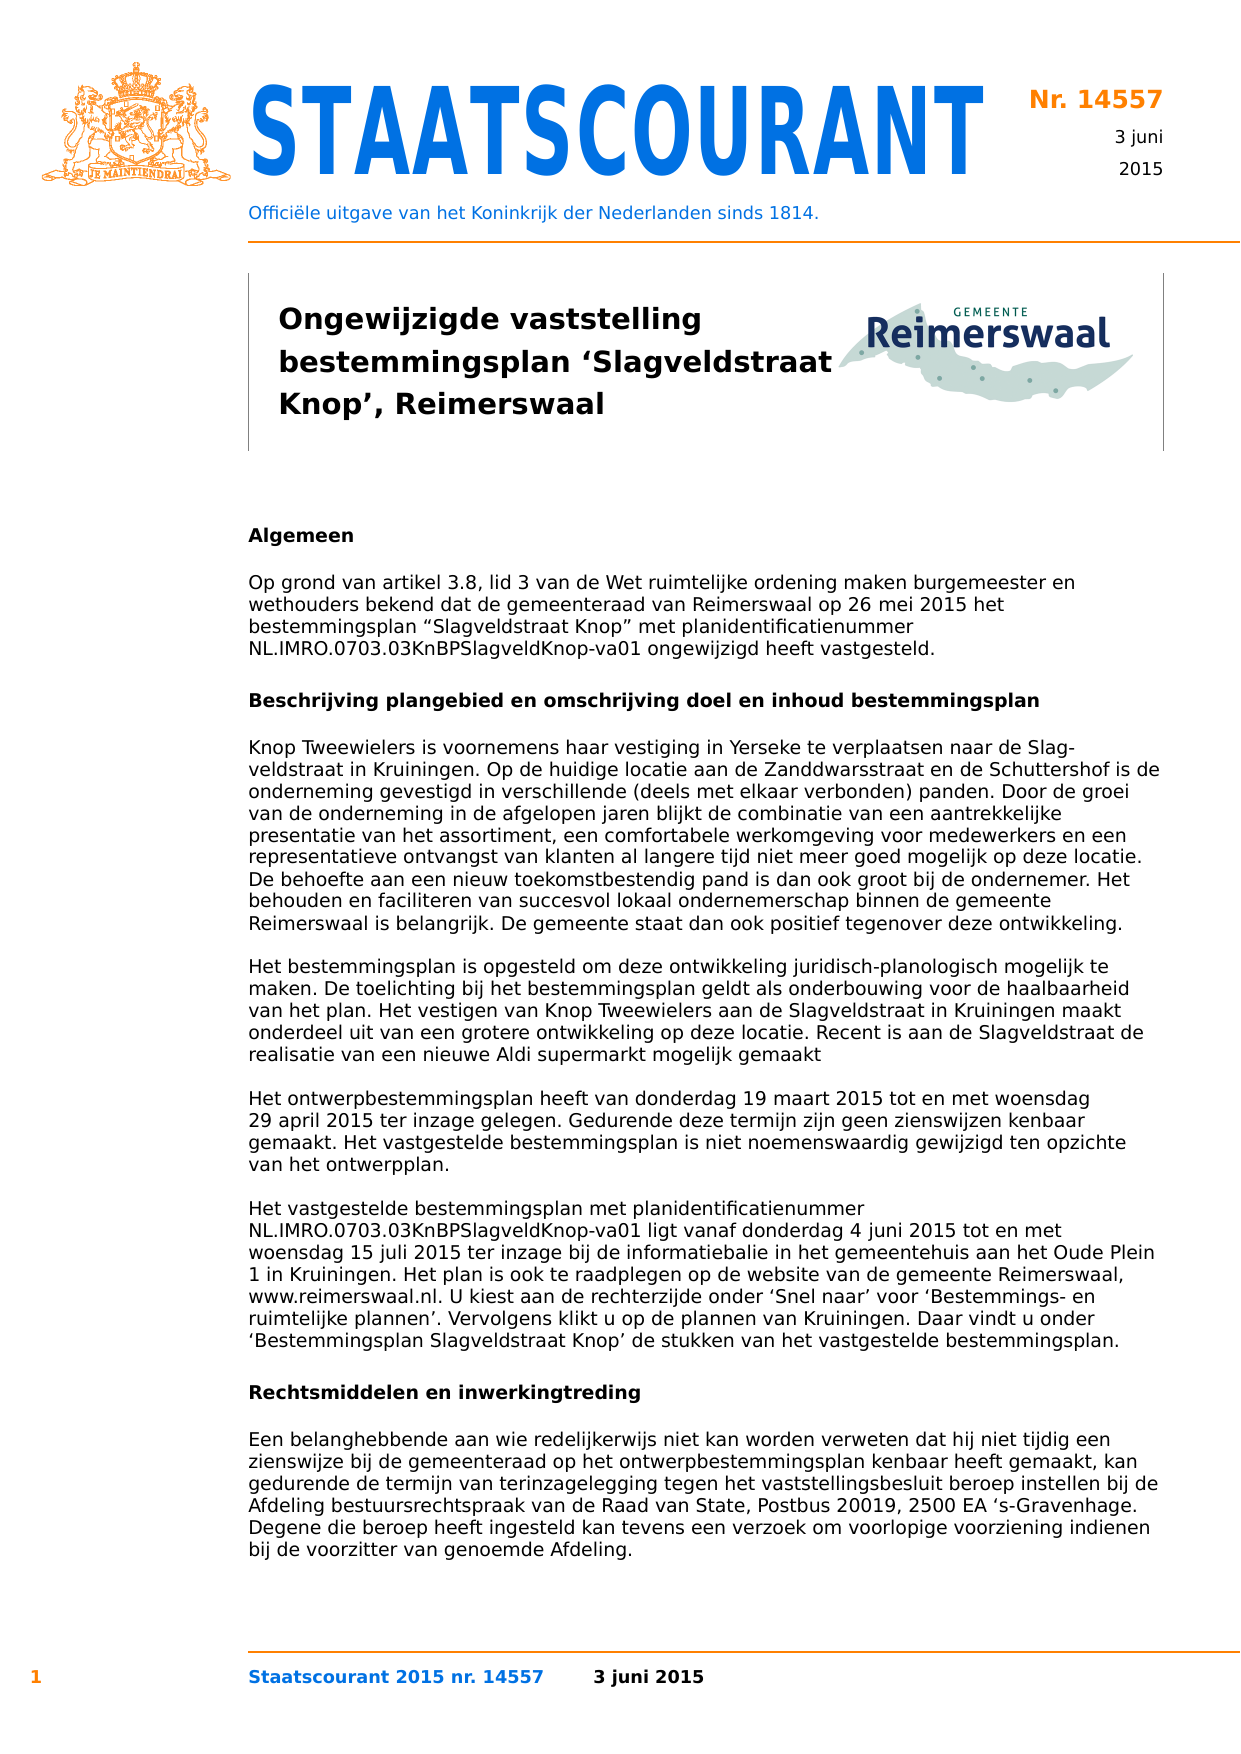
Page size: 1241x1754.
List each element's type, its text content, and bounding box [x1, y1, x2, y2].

subtitle Beschrijving plangebied en omschrijving doel en inhoud bestemmingsplan [248, 689, 1163, 712]
table_cell 2015 [998, 153, 1240, 203]
table_header Nr. 14557 [998, 62, 1240, 121]
table_header STAATSCOURANT [248, 62, 998, 203]
table_cell Officiële uitgave van het Koninkrijk der Nederlanden sinds 1814. [248, 203, 1240, 241]
text Het vastgestelde bestemmingsplan met planidentificatienummer NL.IMRO.0703.03KnBPSlagveldKnop-va01 ligt vanaf donderdag 4 juni 2015 tot en met woensdag 15 juli 2015 ter inzage bij de informatiebalie in het gemeentehuis aan het Oude Plein 1 in Kruiningen. Het plan is ook te raadplegen op de website van de gemeente Reimerswaal, www.reimerswaal.nl. U kiest aan de rechterzijde onder ‘Snel naar’ voor ‘Bestemmings- en ruimtelijke plannen’. Vervolgens klikt u op de plannen van Kruiningen. Daar vindt u onder ‘Bestemmingsplan Slagveldstraat Knop’ de stukken van het vastgestelde bestemmingsplan. [248, 1198, 1163, 1352]
picture [838, 302, 1134, 403]
subtitle Rechtsmiddelen en inwerkingtreding [248, 1382, 1163, 1404]
text Op grond van artikel 3.8, lid 3 van de Wet ruimtelijke ordening maken burgemeester en wethouders bekend dat de gemeenteraad van Reimerswaal op 26 mei 2015 het bestemmingsplan “Slagveldstraat Knop” met planidentificatienummer NL.IMRO.0703.03KnBPSlagveldKnop-va01 ongewijzigd heeft vastgesteld. [248, 572, 1163, 659]
text Het ontwerpbestemmingsplan heeft van donderdag 19 maart 2015 tot en met woensdag 29 april 2015 ter inzage gelegen. Gedurende deze termijn zijn geen zienswijzen kenbaar gemaakt. Het vastgestelde bestemmingsplan is niet noemenswaardig gewijzigd ten opzichte van het ontwerpplan. [248, 1088, 1163, 1176]
table_header [25, 62, 248, 241]
text Knop Tweewielers is voornemens haar vestiging in Yerseke te verplaatsen naar de Slag-veldstraat in Kruiningen. Op de huidige locatie aan de Zanddwarsstraat en de Schuttershof is de onderneming gevestigd in verschillende (deels met elkaar verbonden) panden. Door de groei van de onderneming in de afgelopen jaren blijkt de combinatie van een aantrekkelijke presentatie van het assortiment, een comfortabele werkomgeving voor medewerkers en een representatieve ontvangst van klanten al langere tijd niet meer goed mogelijk op deze locatie. De behoefte aan een nieuw toekomstbestendig pand is dan ook groot bij de ondernemer. Het behouden en faciliteren van succesvol lokaal ondernemerschap binnen de gemeente Reimerswaal is belangrijk. De gemeente staat dan ook positief tegenover deze ontwikkeling. [248, 737, 1163, 934]
text Een belanghebbende aan wie redelijkerwijs niet kan worden verweten dat hij niet tijdig een zienswijze bij de gemeenteraad op het ontwerpbestemmingsplan kenbaar heeft gemaakt, kan gedurende de termijn van terinzagelegging tegen het vaststellingsbesluit beroep instellen bij de Afdeling bestuursrechtspraak van de Raad van State, Postbus 20019, 2500 EA ‘s-Gravenhage. Degene die beroep heeft ingesteld kan tevens een verzoek om voorlopige voorziening indienen bij de voorzitter van genoemde Afdeling. [248, 1429, 1163, 1561]
picture [41, 62, 231, 186]
subtitle Ongewijzigde vaststelling bestemmingsplan ‘Slagveldstraat Knop’, Reimerswaal [249, 273, 1163, 451]
table_cell 3 juni [998, 121, 1240, 153]
subtitle Algemeen [248, 525, 1163, 547]
text Het bestemmingsplan is opgesteld om deze ontwikkeling juridisch-planologisch mogelijk te maken. De toelichting bij het bestemmingsplan geldt als onderbouwing voor de haalbaarheid van het plan. Het vestigen van Knop Tweewielers aan de Slagveldstraat in Kruiningen maakt onderdeel uit van een grotere ontwikkeling op deze locatie. Recent is aan de Slagveldstraat de realisatie van een nieuwe Aldi supermarkt mogelijk gemaakt [248, 956, 1163, 1066]
